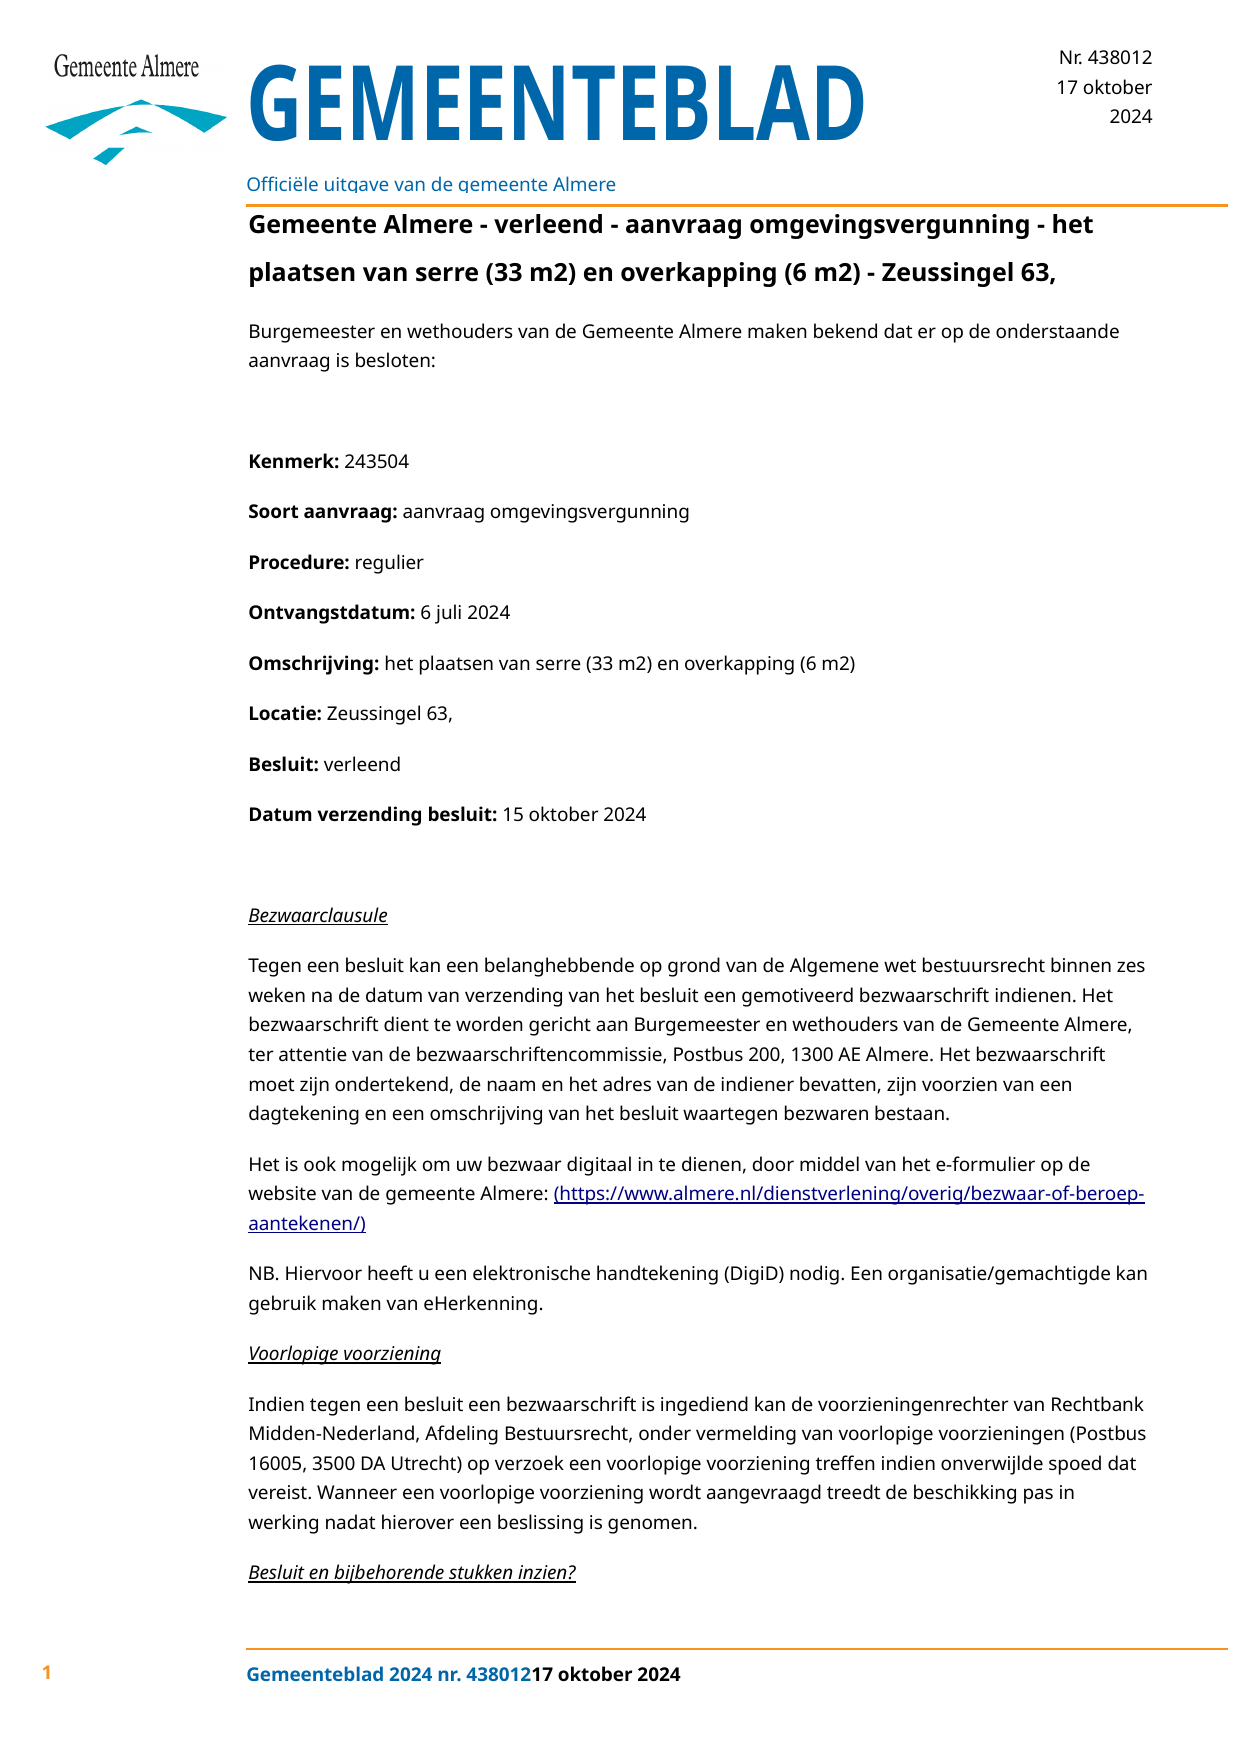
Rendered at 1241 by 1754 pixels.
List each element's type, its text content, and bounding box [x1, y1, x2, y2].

text Ontvangstdatum: 6 juli 2024 [248, 599, 1152, 625]
text Procedure: regulier [248, 549, 1152, 575]
text NB. Hiervoor heeft u een elektronische handtekening (DigiD) nodig. Een organisatie/gemachtigde kan gebruik maken van eHerkenning. [248, 1260, 1152, 1316]
text Kenmerk: 243504 [248, 448, 1152, 474]
text Besluit: verleend [248, 751, 1152, 777]
text Besluit en bijbehorende stukken inzien? [248, 1559, 1152, 1585]
text Datum verzending besluit: 15 oktober 2024 [248, 801, 1152, 827]
text Burgemeester en wethouders van de Gemeente Almere maken bekend dat er op de onderstaande aanvraag is besloten: [248, 318, 1152, 373]
text Voorlopige voorziening [248, 1340, 1152, 1366]
text Omschrijving: het plaatsen van serre (33 m2) en overkapping (6 m2) [248, 650, 1152, 676]
picture [41, 47, 231, 172]
text Soort aanvraag: aanvraag omgevingsvergunning [248, 499, 1152, 524]
text Bezwaarclausule [248, 902, 1152, 928]
text Het is ook mogelijk om uw bezwaar digitaal in te dienen, door middel van het e-formulier op de website van de gemeente Almere: (https://www.almere.nl/dienstverlening/overig/bezwaar-of-beroep-aantekenen/) [248, 1151, 1152, 1236]
text Locatie: Zeussingel 63, [248, 700, 1152, 726]
text Gemeente Almere - verleend - aanvraag omgevingsvergunning - het plaatsen van serre (33 m2) en overkapping (6 m2) - Zeussingel 63, [248, 207, 1152, 288]
text Tegen een besluit kan een belanghebbende op grond van de Algemene wet bestuursrecht binnen zes weken na de datum van verzending van het besluit een gemotiveerd bezwaarschrift indienen. Het bezwaarschrift dient te worden gericht aan Burgemeester en wethouders van de Gemeente Almere, ter attentie van de bezwaarschriftencommissie, Postbus 200, 1300 AE Almere. Het bezwaarschrift moet zijn ondertekend, de naam en het adres van de indiener bevatten, zijn voorzien van een dagtekening en een omschrijving van het besluit waartegen bezwaren bestaan. [248, 952, 1152, 1126]
text Indien tegen een besluit een bezwaarschrift is ingediend kan de voorzieningenrechter van Rechtbank Midden-Nederland, Afdeling Bestuursrecht, onder vermelding van voorlopige voorzieningen (Postbus 16005, 3500 DA Utrecht) op verzoek een voorlopige voorziening treffen indien onverwijlde spoed dat vereist. Wanneer een voorlopige voorziening wordt aangevraagd treedt de beschikking pas in werking nadat hierover een beslissing is genomen. [248, 1391, 1152, 1535]
